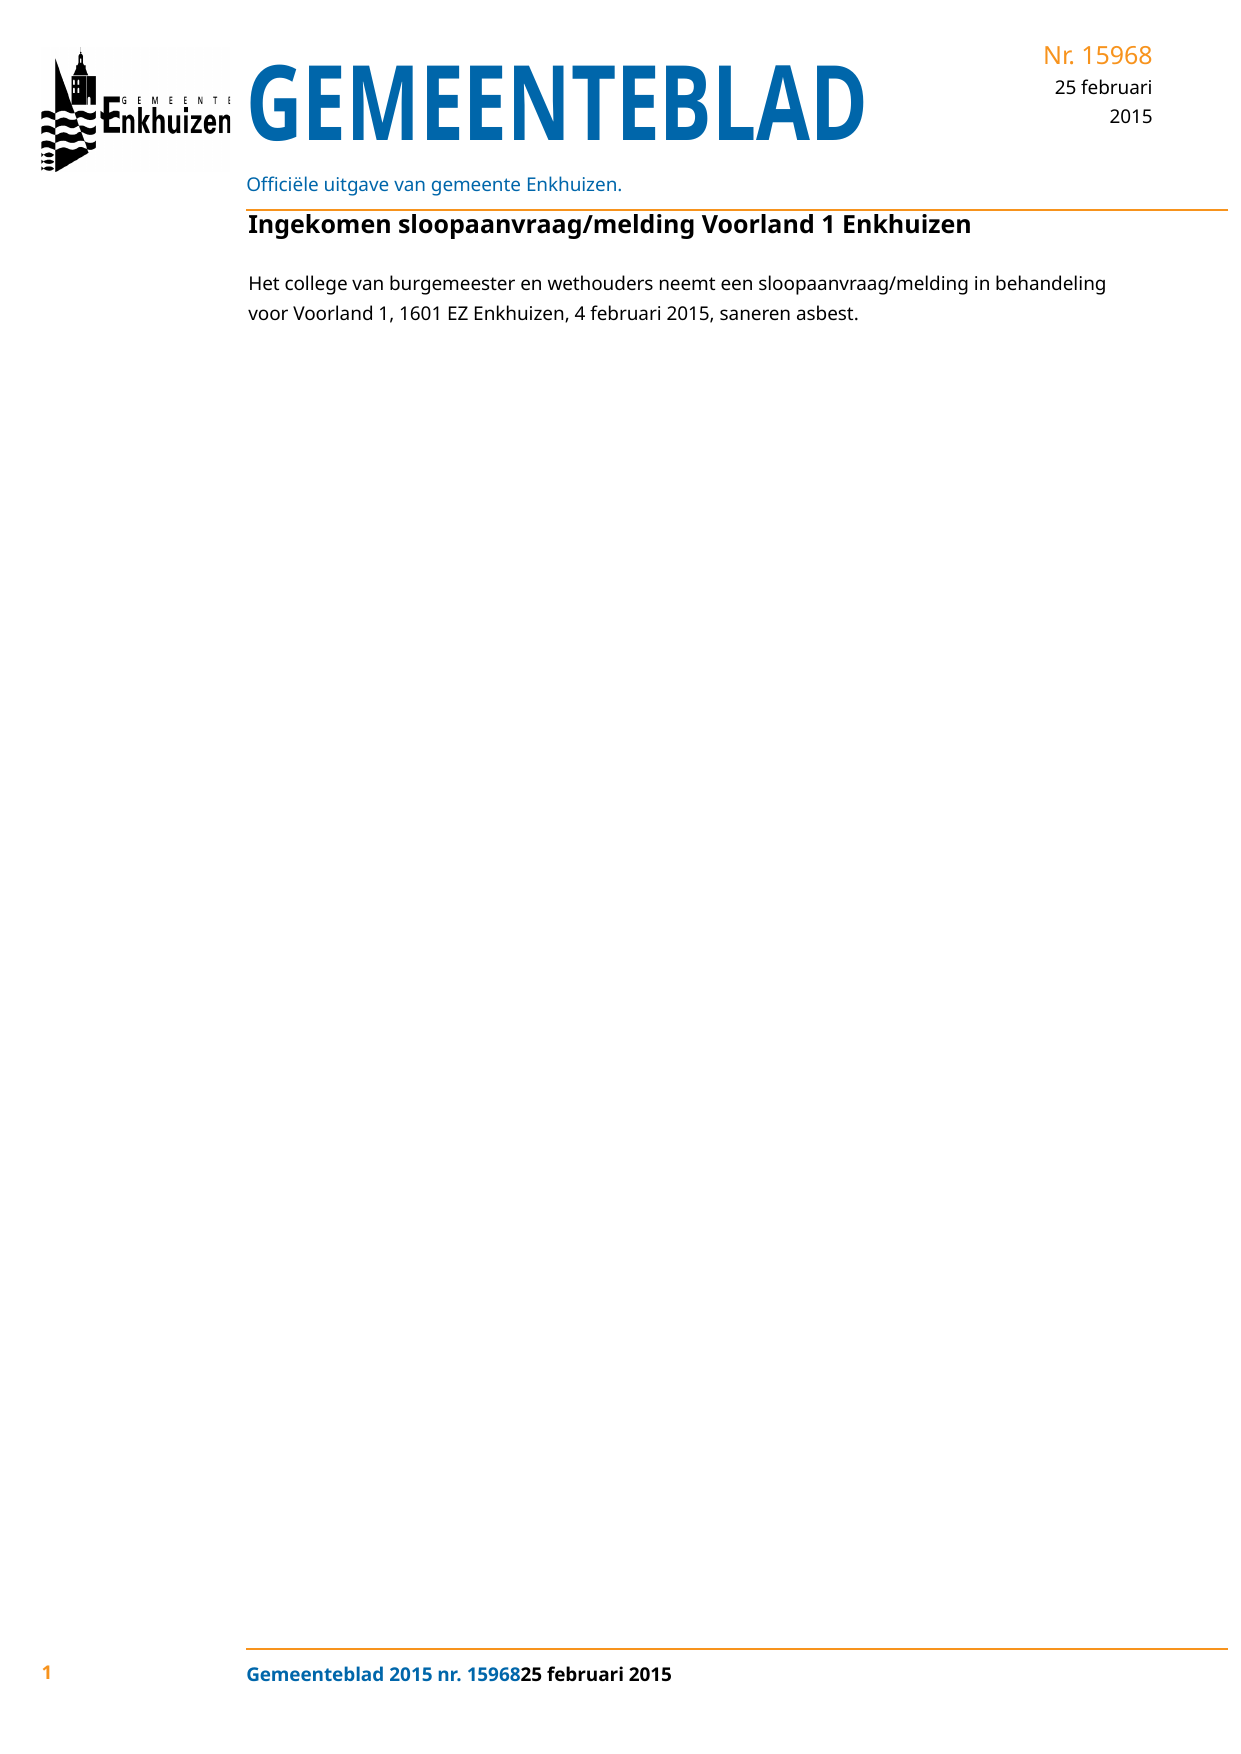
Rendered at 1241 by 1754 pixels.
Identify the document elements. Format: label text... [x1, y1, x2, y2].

text Ingekomen sloopaanvraag/melding Voorland 1 Enkhuizen [248, 211, 1152, 241]
text Het college van burgemeester en wethouders neemt een sloopaanvraag/melding in behandeling voor Voorland 1, 1601 EZ Enkhuizen, 4 februari 2015, saneren asbest. [248, 270, 1152, 326]
picture [41, 47, 231, 172]
